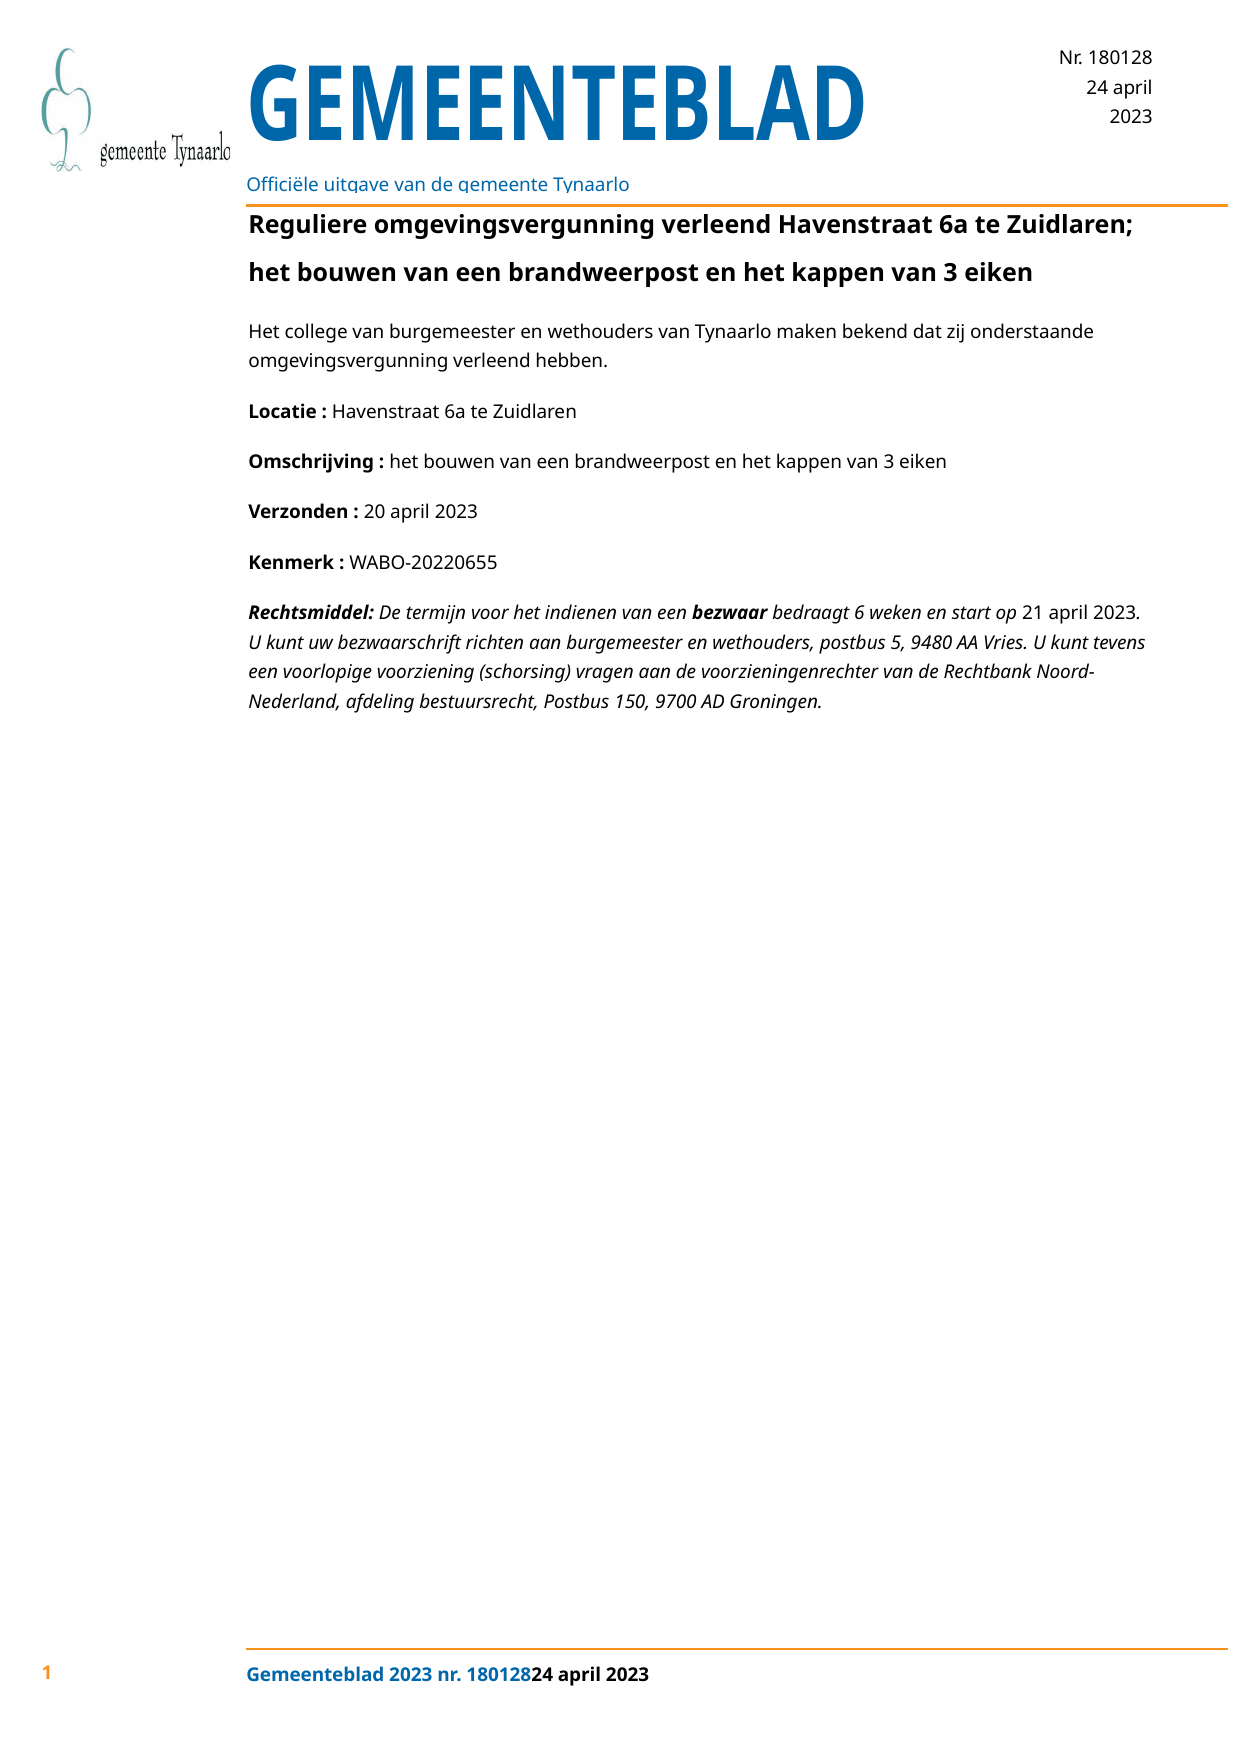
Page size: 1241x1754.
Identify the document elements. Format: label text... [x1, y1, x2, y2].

text Verzonden : 20 april 2023 [248, 499, 1152, 524]
text Omschrijving : het bouwen van een brandweerpost en het kappen van 3 eiken [248, 448, 1152, 474]
text Locatie : Havenstraat 6a te Zuidlaren [248, 398, 1152, 424]
picture [41, 47, 231, 172]
text Rechtsmiddel: De termijn voor het indienen van een bezwaar bedraagt 6 weken en start op 21 april 2023. U kunt uw bezwaarschrift richten aan burgemeester en wethouders, postbus 5, 9480 AA Vries. U kunt tevens een voorlopige voorziening (schorsing) vragen aan de voorzieningenrechter van de Rechtbank Noord-Nederland, afdeling bestuursrecht, Postbus 150, 9700 AD Groningen. [248, 599, 1152, 714]
text Het college van burgemeester en wethouders van Tynaarlo maken bekend dat zij onderstaande omgevingsvergunning verleend hebben. [248, 318, 1152, 373]
text Kenmerk : WABO-20220655 [248, 549, 1152, 575]
text Reguliere omgevingsvergunning verleend Havenstraat 6a te Zuidlaren; het bouwen van een brandweerpost en het kappen van 3 eiken [248, 207, 1152, 288]
